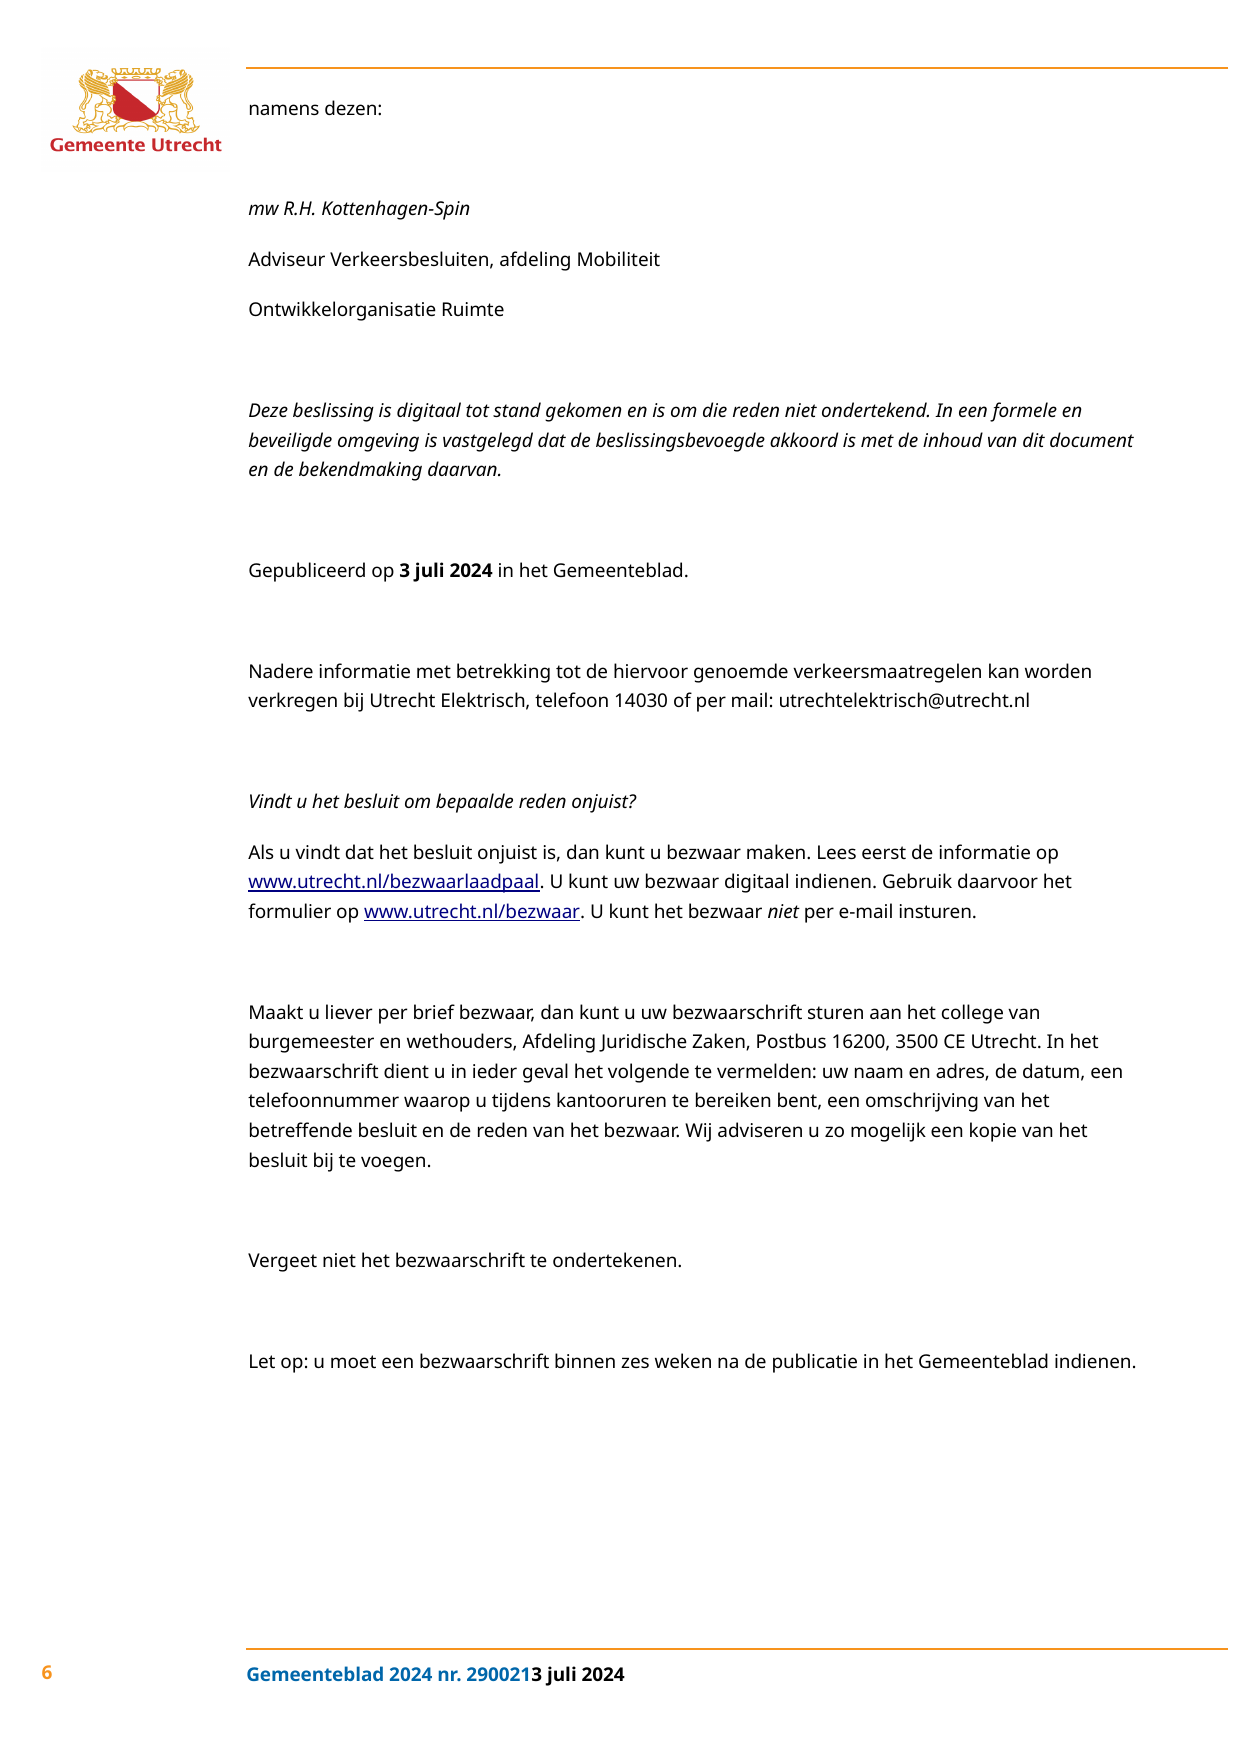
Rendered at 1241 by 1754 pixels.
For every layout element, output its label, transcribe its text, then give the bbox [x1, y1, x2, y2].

text Als u vindt dat het besluit onjuist is, dan kunt u bezwaar maken. Lees eerst de informatie op www.utrecht.nl/bezwaarlaadpaal. U kunt uw bezwaar digitaal indienen. Gebruik daarvoor het formulier op www.utrecht.nl/bezwaar. U kunt het bezwaar niet per e-mail insturen. [248, 839, 1152, 924]
text Maakt u liever per brief bezwaar, dan kunt u uw bezwaarschrift sturen aan het college van burgemeester en wethouders, Afdeling Juridische Zaken, Postbus 16200, 3500 CE Utrecht. In het bezwaarschrift dient u in ieder geval het volgende te vermelden: uw naam en adres, de datum, een telefoonnummer waarop u tijdens kantooruren te bereiken bent, een omschrijving van het betreffende besluit en de reden van het bezwaar. Wij adviseren u zo mogelijk een kopie van het besluit bij te voegen. [248, 999, 1152, 1173]
text Ontwikkelorganisatie Ruimte [248, 296, 1152, 322]
text Vindt u het besluit om bepaalde reden onjuist? [248, 788, 1152, 814]
text Let op: u moet een bezwaarschrift binnen zes weken na de publicatie in het Gemeenteblad indienen. [248, 1348, 1152, 1374]
text Gepubliceerd op 3 juli 2024 in het Gemeenteblad. [248, 557, 1152, 583]
text mw R.H. Kottenhagen-Spin [248, 196, 1152, 221]
text namens dezen: [248, 95, 1152, 121]
text Vergeet niet het bezwaarschrift te ondertekenen. [248, 1248, 1152, 1273]
text Adviseur Verkeersbesluiten, afdeling Mobiliteit [248, 246, 1152, 272]
text Nadere informatie met betrekking tot de hiervoor genoemde verkeersmaatregelen kan worden verkregen bij Utrecht Elektrisch, telefoon 14030 of per mail: utrechtelektrisch@utrecht.nl [248, 658, 1152, 713]
text Deze beslissing is digitaal tot stand gekomen en is om die reden niet ondertekend. In een formele en beveiligde omgeving is vastgelegd dat de beslissingsbevoegde akkoord is met de inhoud van dit document en de bekendmaking daarvan. [248, 397, 1152, 482]
picture [41, 47, 231, 172]
